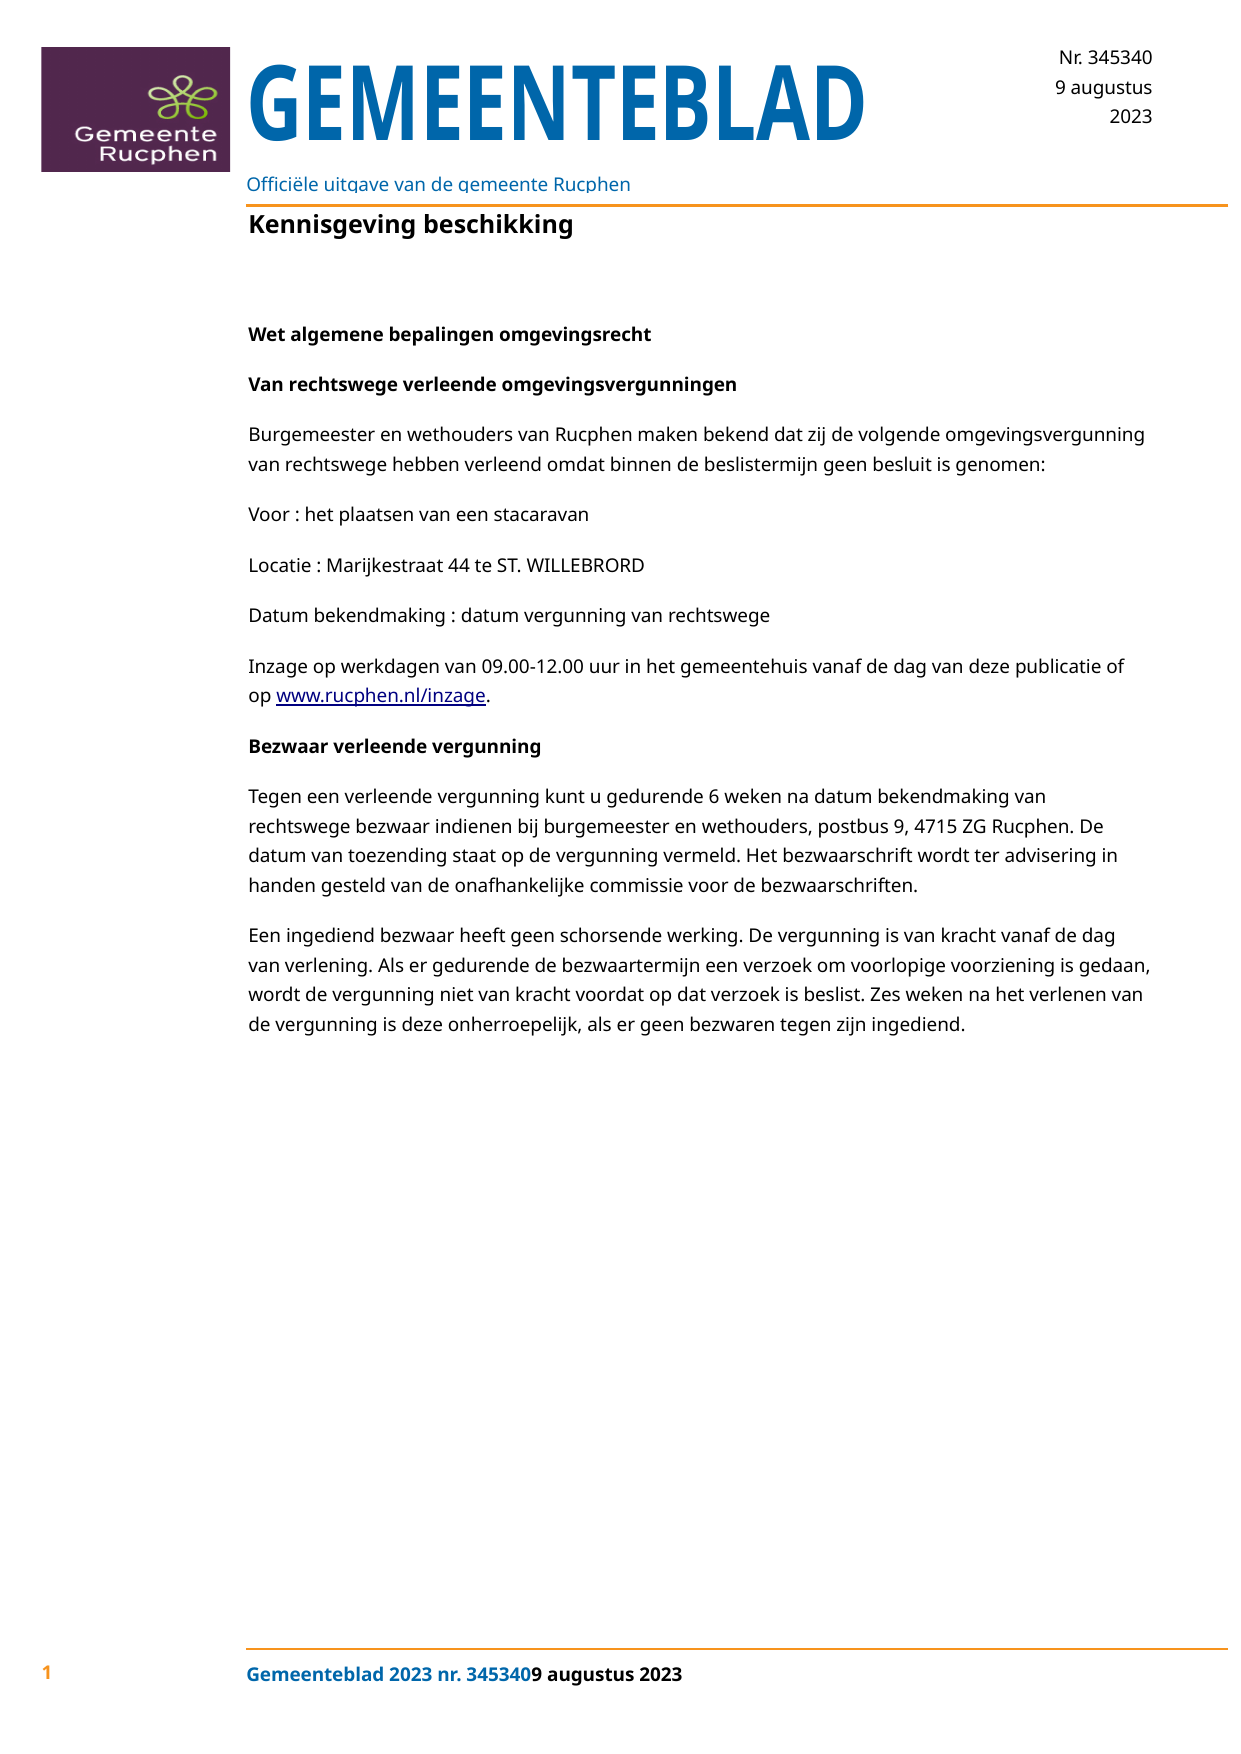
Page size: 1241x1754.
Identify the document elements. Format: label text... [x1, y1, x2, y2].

text Bezwaar verleende vergunning [248, 733, 1152, 758]
text Locatie : Marijkestraat 44 te ST. WILLEBRORD [248, 552, 1152, 578]
picture [41, 47, 231, 172]
text Datum bekendmaking : datum vergunning van rechtswege [248, 602, 1152, 628]
text Inzage op werkdagen van 09.00-12.00 uur in het gemeentehuis vanaf de dag van deze publicatie of op www.rucphen.nl/inzage. [248, 653, 1152, 708]
text Een ingediend bezwaar heeft geen schorsende werking. De vergunning is van kracht vanaf de dag van verlening. Als er gedurende de bezwaartermijn een verzoek om voorlopige voorziening is gedaan, wordt de vergunning niet van kracht voordat op dat verzoek is beslist. Zes weken na het verlenen van de vergunning is deze onherroepelijk, als er geen bezwaren tegen zijn ingediend. [248, 922, 1152, 1037]
text Burgemeester en wethouders van Rucphen maken bekend dat zij de volgende omgevingsvergunning van rechtswege hebben verleend omdat binnen de beslistermijn geen besluit is genomen: [248, 422, 1152, 477]
text Van rechtswege verleende omgevingsvergunningen [248, 371, 1152, 397]
text Voor : het plaatsen van een stacaravan [248, 502, 1152, 527]
text Tegen een verleende vergunning kunt u gedurende 6 weken na datum bekendmaking van rechtswege bezwaar indienen bij burgemeester en wethouders, postbus 9, 4715 ZG Rucphen. De datum van toezending staat op de vergunning vermeld. Het bezwaarschrift wordt ter advisering in handen gesteld van de onafhankelijke commissie voor de bezwaarschriften. [248, 783, 1152, 898]
text Kennisgeving beschikking [248, 207, 1152, 241]
text Wet algemene bepalingen omgevingsrecht [248, 321, 1152, 346]
